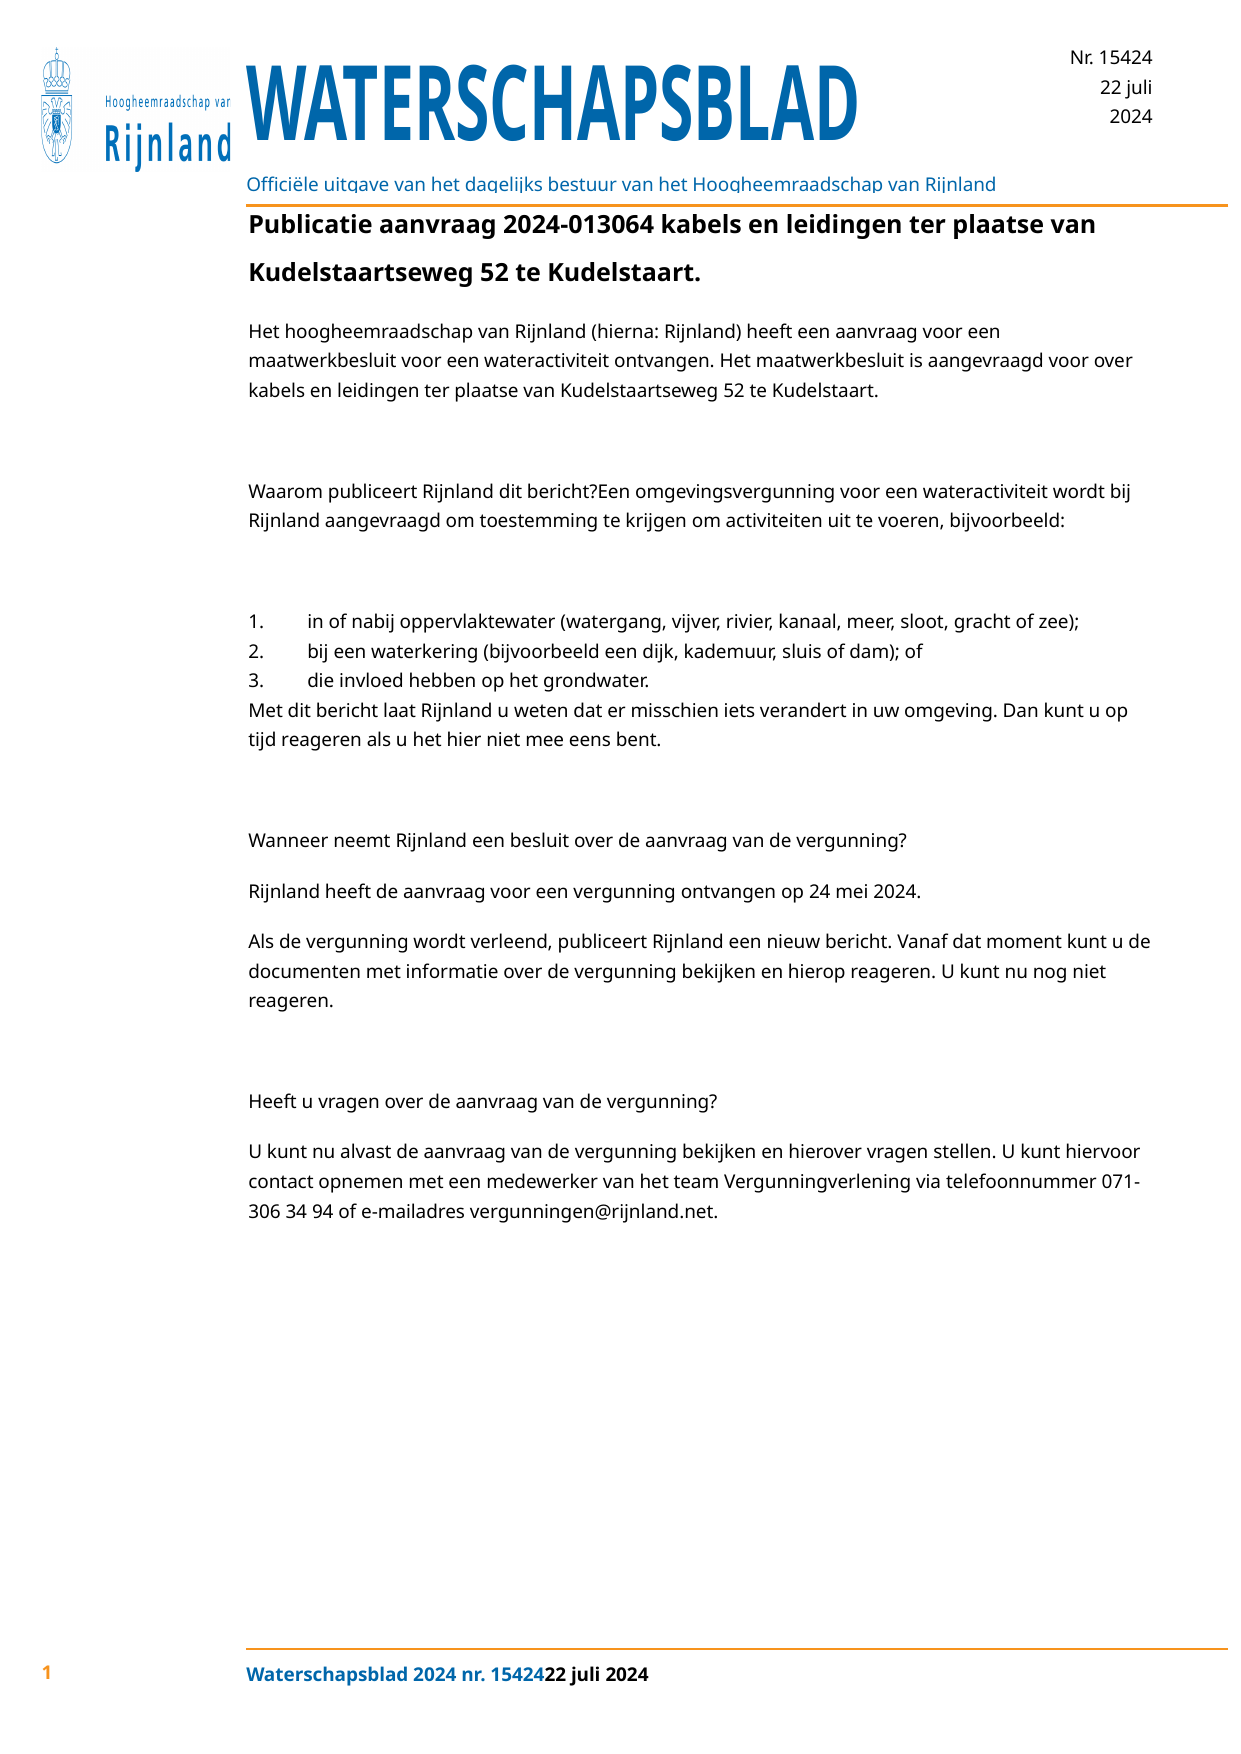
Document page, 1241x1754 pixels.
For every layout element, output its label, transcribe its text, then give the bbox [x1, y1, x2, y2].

list bij een waterkering (bijvoorbeeld een dijk, kademuur, sluis of dam); of [248, 638, 1152, 664]
text Het hoogheemraadschap van Rijnland (hierna: Rijnland) heeft een aanvraag voor een maatwerkbesluit voor een wateractiviteit ontvangen. Het maatwerkbesluit is aangevraagd voor over kabels en leidingen ter plaatse van Kudelstaartseweg 52 te Kudelstaart. [248, 318, 1152, 403]
list in of nabij oppervlaktewater (watergang, vijver, rivier, kanaal, meer, sloot, gracht of zee); [248, 608, 1152, 634]
text Met dit bericht laat Rijnland u weten dat er misschien iets verandert in uw omgeving. Dan kunt u op tijd reageren als u het hier niet mee eens bent. [248, 697, 1152, 752]
text Wanneer neemt Rijnland een besluit over de aanvraag van de vergunning? [248, 827, 1152, 853]
list die invloed hebben op het grondwater. [248, 667, 1152, 693]
text Als de vergunning wordt verleend, publiceert Rijnland een nieuw bericht. Vanaf dat moment kunt u de documenten met informatie over de vergunning bekijken en hierop reageren. U kunt nu nog niet reageren. [248, 928, 1152, 1013]
text U kunt nu alvast de aanvraag van de vergunning bekijken en hierover vragen stellen. U kunt hiervoor contact opnemen met een medewerker van het team Vergunningverlening via telefoonnummer 071-306 34 94 of e-mailadres vergunningen@rijnland.net. [248, 1139, 1152, 1224]
text Waarom publiceert Rijnland dit bericht?Een omgevingsvergunning voor een wateractiviteit wordt bij Rijnland aangevraagd om toestemming te krijgen om activiteiten uit te voeren, bijvoorbeeld: [248, 478, 1152, 533]
text Heeft u vragen over de aanvraag van de vergunning? [248, 1088, 1152, 1114]
text Publicatie aanvraag 2024-013064 kabels en leidingen ter plaatse van Kudelstaartseweg 52 te Kudelstaart. [248, 207, 1152, 288]
picture [41, 47, 231, 172]
text Rijnland heeft de aanvraag voor een vergunning ontvangen op 24 mei 2024. [248, 878, 1152, 904]
